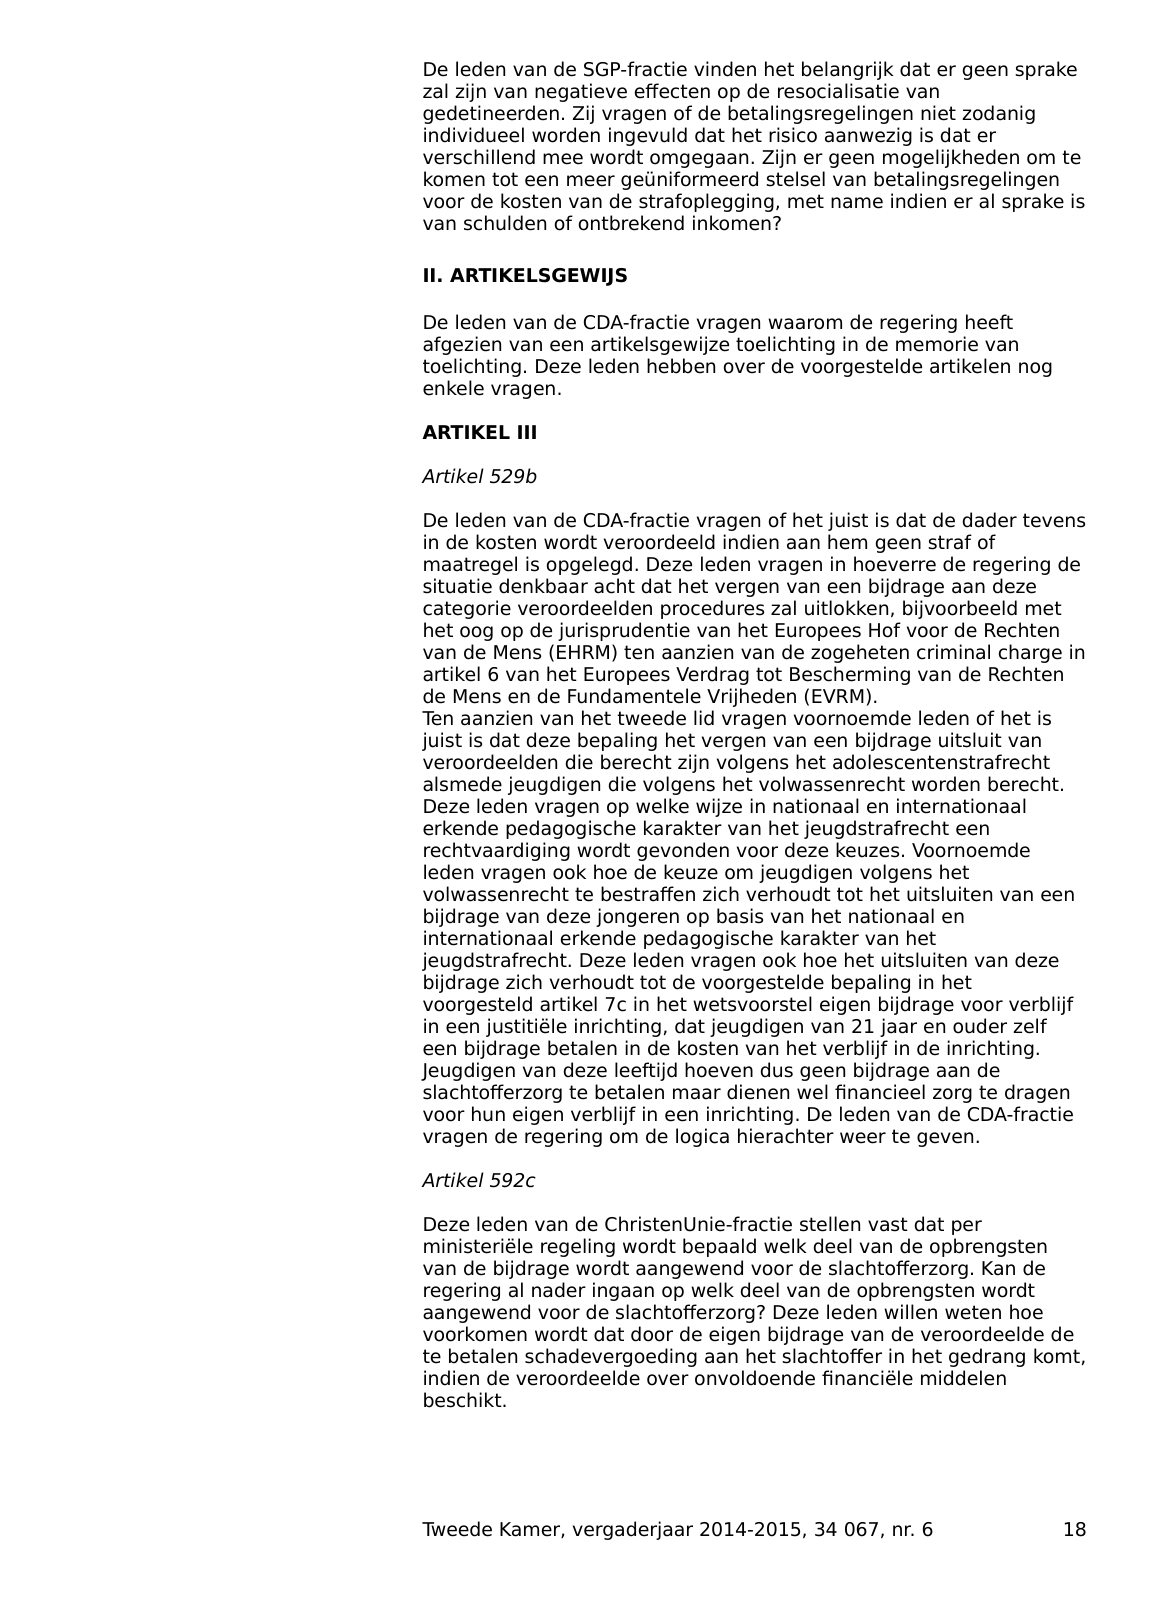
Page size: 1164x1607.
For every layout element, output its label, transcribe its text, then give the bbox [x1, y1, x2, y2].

subtitle ARTIKEL III [422, 422, 1087, 444]
text Ten aanzien van het tweede lid vragen voornoemde leden of het is juist is dat deze bepaling het vergen van een bijdrage uitsluit van veroordeelden die berecht zijn volgens het adolescentenstrafrecht alsmede jeugdigen die volgens het volwassenrecht worden berecht. Deze leden vragen op welke wijze in nationaal en internationaal erkende pedagogische karakter van het jeugdstrafrecht een rechtvaardiging wordt gevonden voor deze keuzes. Voornoemde leden vragen ook hoe de keuze om jeugdigen volgens het volwassenrecht te bestraffen zich verhoudt tot het uitsluiten van een bijdrage van deze jongeren op basis van het nationaal en internationaal erkende pedagogische karakter van het jeugdstrafrecht. Deze leden vragen ook hoe het uitsluiten van deze bijdrage zich verhoudt tot de voorgestelde bepaling in het voorgesteld artikel 7c in het wetsvoorstel eigen bijdrage voor verblijf in een justitiële inrichting, dat jeugdigen van 21 jaar en ouder zelf een bijdrage betalen in de kosten van het verblijf in de inrichting. Jeugdigen van deze leeftijd hoeven dus geen bijdrage aan de slachtofferzorg te betalen maar dienen wel financieel zorg te dragen voor hun eigen verblijf in een inrichting. De leden van de CDA-fractie vragen de regering om de logica hierachter weer te geven. [422, 708, 1087, 1148]
subtitle II. ARTIKELSGEWIJS [422, 265, 1087, 287]
subtitle Artikel 529b [422, 466, 1087, 488]
text De leden van de CDA-fractie vragen of het juist is dat de dader tevens in de kosten wordt veroordeeld indien aan hem geen straf of maatregel is opgelegd. Deze leden vragen in hoeverre de regering de situatie denkbaar acht dat het vergen van een bijdrage aan deze categorie veroordeelden procedures zal uitlokken, bijvoorbeeld met het oog op de jurisprudentie van het Europees Hof voor de Rechten van de Mens (EHRM) ten aanzien van de zogeheten criminal charge in artikel 6 van het Europees Verdrag tot Bescherming van de Rechten de Mens en de Fundamentele Vrijheden (EVRM). [422, 510, 1087, 708]
text De leden van de SGP-fractie vinden het belangrijk dat er geen sprake zal zijn van negatieve effecten op de resocialisatie van gedetineerden. Zij vragen of de betalingsregelingen niet zodanig individueel worden ingevuld dat het risico aanwezig is dat er verschillend mee wordt omgegaan. Zijn er geen mogelijkheden om te komen tot een meer geüniformeerd stelsel van betalingsregelingen voor de kosten van de strafoplegging, met name indien er al sprake is van schulden of ontbrekend inkomen? [422, 59, 1087, 235]
text Deze leden van de ChristenUnie-fractie stellen vast dat per ministeriële regeling wordt bepaald welk deel van de opbrengsten van de bijdrage wordt aangewend voor de slachtofferzorg. Kan de regering al nader ingaan op welk deel van de opbrengsten wordt aangewend voor de slachtofferzorg? Deze leden willen weten hoe voorkomen wordt dat door de eigen bijdrage van de veroordeelde de te betalen schadevergoeding aan het slachtoffer in het gedrang komt, indien de veroordeelde over onvoldoende financiële middelen beschikt. [422, 1214, 1087, 1412]
subtitle Artikel 592c [422, 1170, 1087, 1192]
text De leden van de CDA-fractie vragen waarom de regering heeft afgezien van een artikelsgewijze toelichting in de memorie van toelichting. Deze leden hebben over de voorgestelde artikelen nog enkele vragen. [422, 312, 1087, 400]
